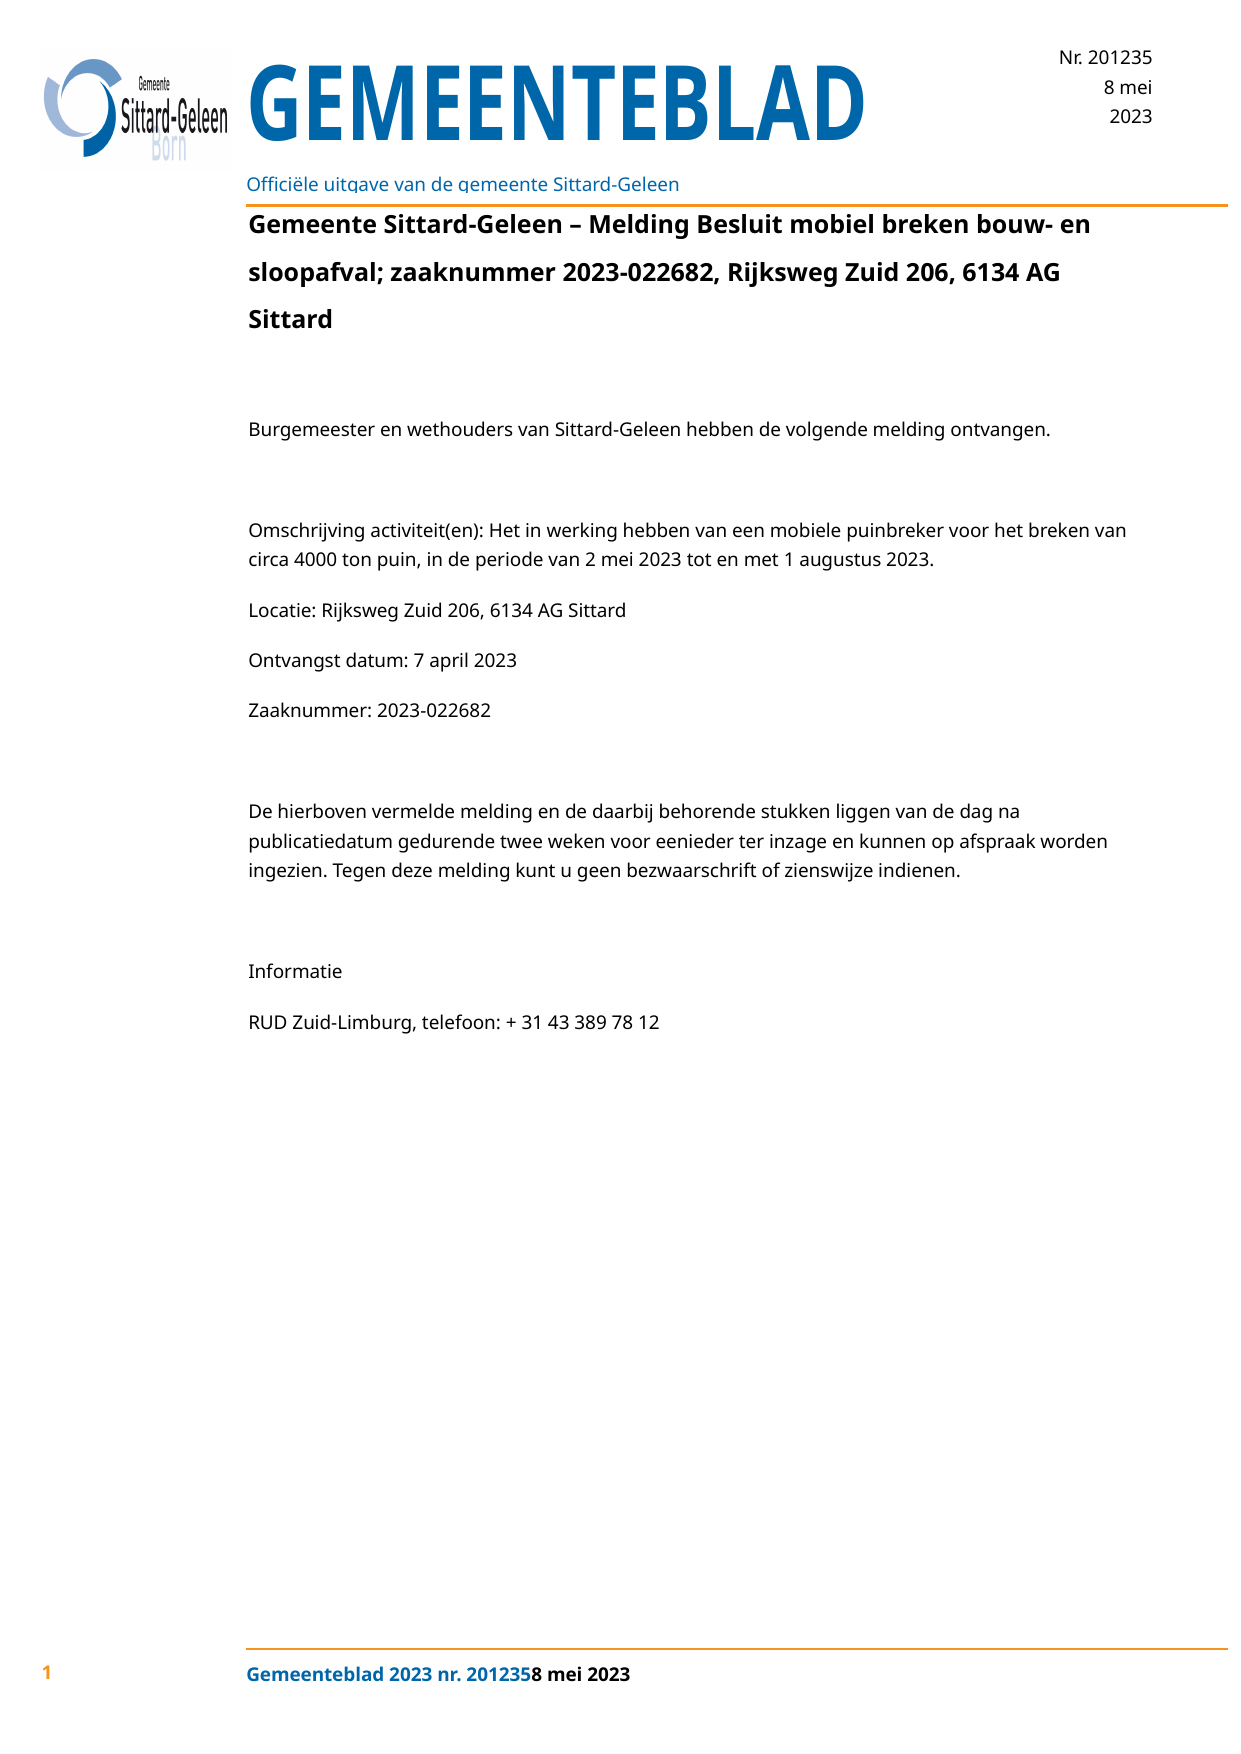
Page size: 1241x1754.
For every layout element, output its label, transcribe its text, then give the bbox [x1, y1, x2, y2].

text Informatie [248, 958, 1152, 984]
picture [41, 47, 231, 172]
text RUD Zuid-Limburg, telefoon: + 31 43 389 78 12 [248, 1009, 1152, 1034]
text De hierboven vermelde melding en de daarbij behorende stukken liggen van de dag na publicatiedatum gedurende twee weken voor eenieder ter inzage en kunnen op afspraak worden ingezien. Tegen deze melding kunt u geen bezwaarschrift of zienswijze indienen. [248, 798, 1152, 883]
text Omschrijving activiteit(en): Het in werking hebben van een mobiele puinbreker voor het breken van circa 4000 ton puin, in de periode van 2 mei 2023 tot en met 1 augustus 2023. [248, 517, 1152, 572]
text Gemeente Sittard-Geleen – Melding Besluit mobiel breken bouw- en sloopafval; zaaknummer 2023-022682, Rijksweg Zuid 206, 6134 AG Sittard [248, 207, 1152, 336]
text Burgemeester en wethouders van Sittard-Geleen hebben de volgende melding ontvangen. [248, 416, 1152, 442]
text Locatie: Rijksweg Zuid 206, 6134 AG Sittard [248, 597, 1152, 622]
text Ontvangst datum: 7 april 2023 [248, 647, 1152, 673]
text Zaaknummer: 2023-022682 [248, 698, 1152, 723]
